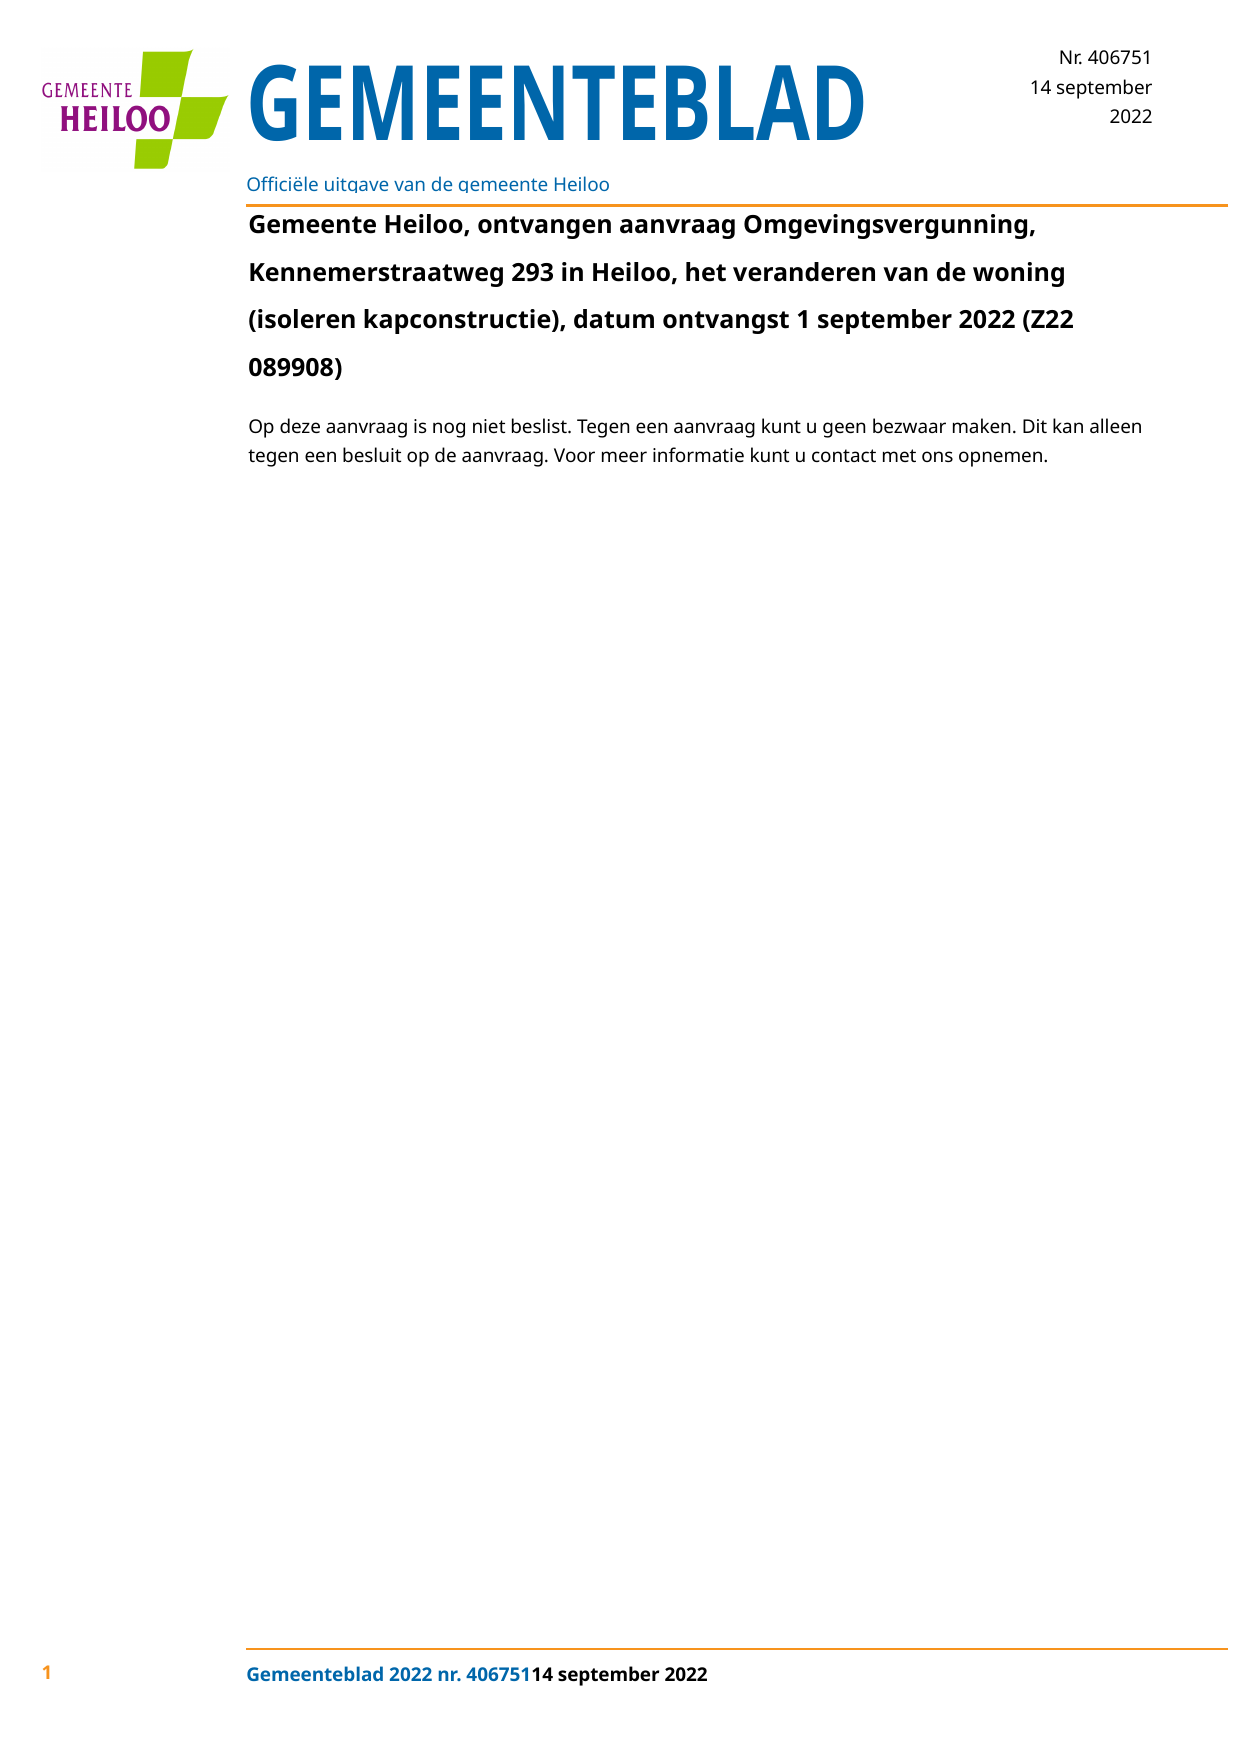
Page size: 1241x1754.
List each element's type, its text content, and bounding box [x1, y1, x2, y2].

text Gemeente Heiloo, ontvangen aanvraag Omgevingsvergunning, Kennemerstraatweg 293 in Heiloo, het veranderen van de woning (isoleren kapconstructie), datum ontvangst 1 september 2022 (Z22 089908) [248, 207, 1152, 384]
picture [41, 47, 231, 172]
text Op deze aanvraag is nog niet beslist. Tegen een aanvraag kunt u geen bezwaar maken. Dit kan alleen tegen een besluit op de aanvraag. Voor meer informatie kunt u contact met ons opnemen. [248, 413, 1152, 468]
